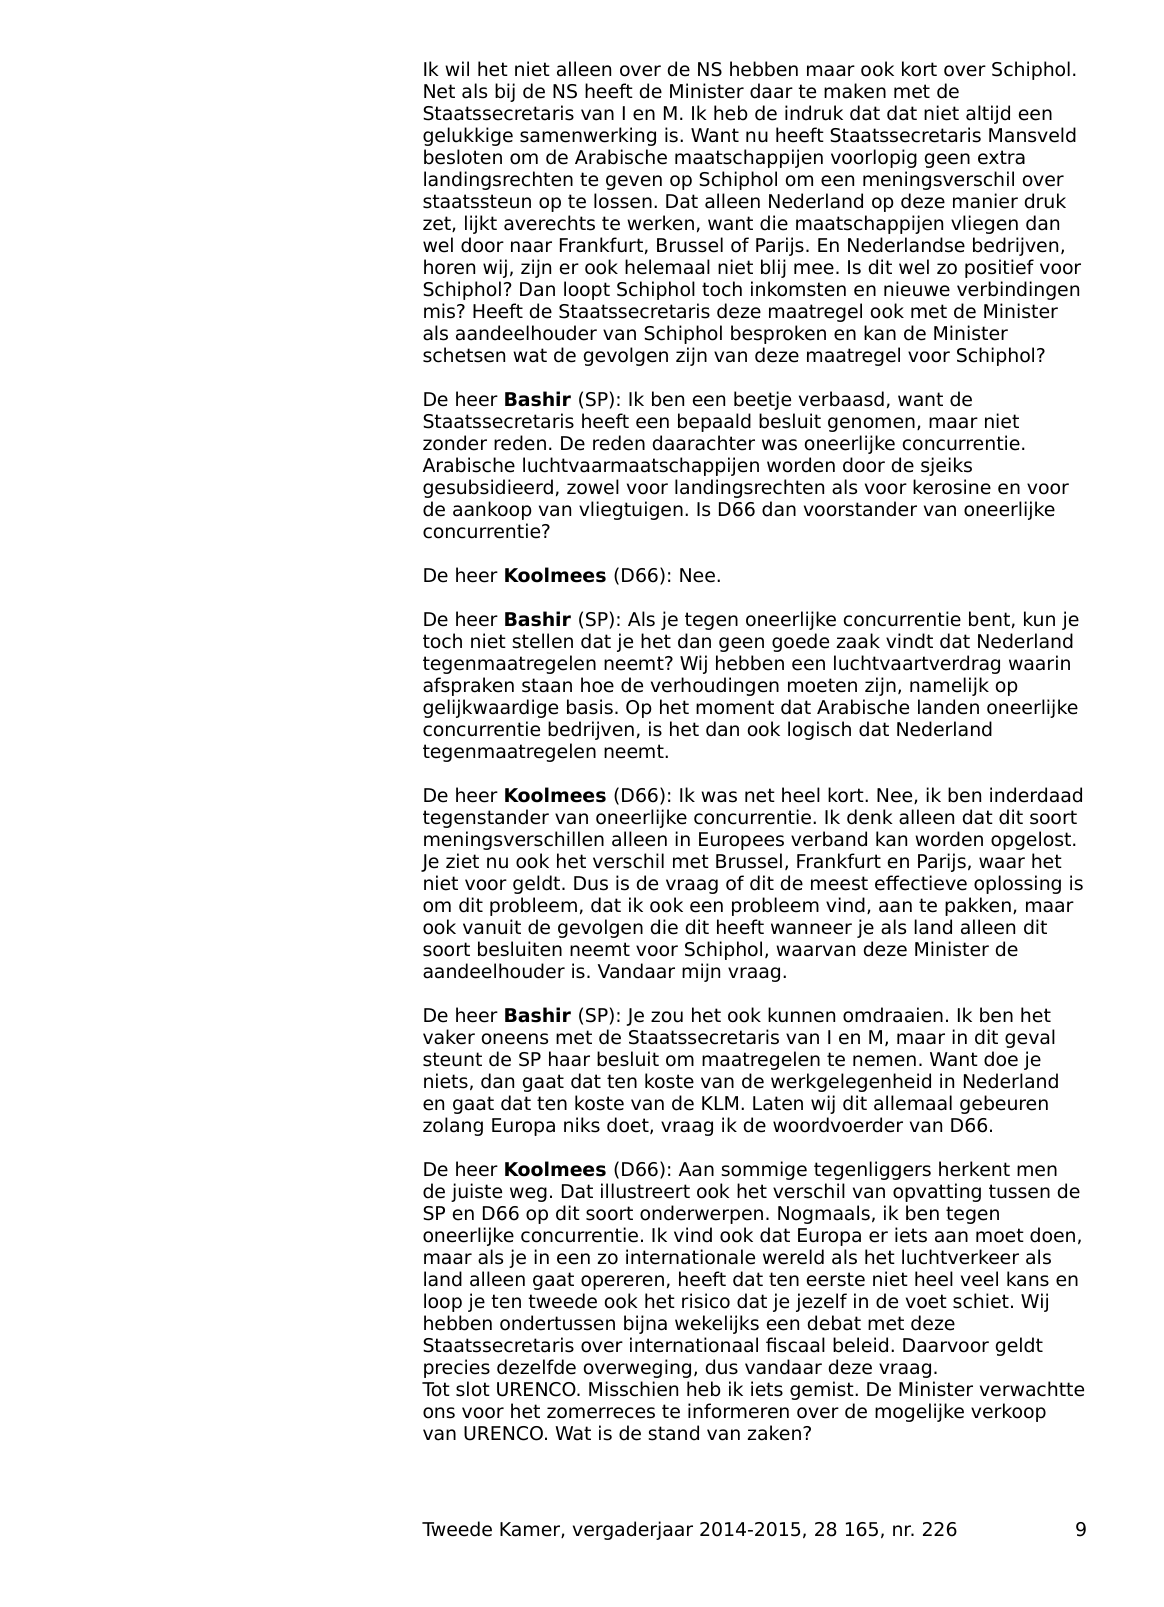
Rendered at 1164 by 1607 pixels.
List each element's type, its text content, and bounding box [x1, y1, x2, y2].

text De heer Koolmees (D66): Aan sommige tegenliggers herkent men de juiste weg. Dat illustreert ook het verschil van opvatting tussen de SP en D66 op dit soort onderwerpen. Nogmaals, ik ben tegen oneerlijke concurrentie. Ik vind ook dat Europa er iets aan moet doen, maar als je in een zo internationale wereld als het luchtverkeer als land alleen gaat opereren, heeft dat ten eerste niet heel veel kans en loop je ten tweede ook het risico dat je jezelf in de voet schiet. Wij hebben ondertussen bijna wekelijks een debat met deze Staatssecretaris over internationaal fiscaal beleid. Daarvoor geldt precies dezelfde overweging, dus vandaar deze vraag. [422, 1159, 1087, 1379]
text De heer Bashir (SP): Je zou het ook kunnen omdraaien. Ik ben het vaker oneens met de Staatssecretaris van I en M, maar in dit geval steunt de SP haar besluit om maatregelen te nemen. Want doe je niets, dan gaat dat ten koste van de werkgelegenheid in Nederland en gaat dat ten koste van de KLM. Laten wij dit allemaal gebeuren zolang Europa niks doet, vraag ik de woordvoerder van D66. [422, 1005, 1087, 1137]
text De heer Koolmees (D66): Ik was net heel kort. Nee, ik ben inderdaad tegenstander van oneerlijke concurrentie. Ik denk alleen dat dit soort meningsverschillen alleen in Europees verband kan worden opgelost. Je ziet nu ook het verschil met Brussel, Frankfurt en Parijs, waar het niet voor geldt. Dus is de vraag of dit de meest effectieve oplossing is om dit probleem, dat ik ook een probleem vind, aan te pakken, maar ook vanuit de gevolgen die dit heeft wanneer je als land alleen dit soort besluiten neemt voor Schiphol, waarvan deze Minister de aandeelhouder is. Vandaar mijn vraag. [422, 785, 1087, 983]
text De heer Bashir (SP): Ik ben een beetje verbaasd, want de Staatssecretaris heeft een bepaald besluit genomen, maar niet zonder reden. De reden daarachter was oneerlijke concurrentie. Arabische luchtvaarmaatschappijen worden door de sjeiks gesubsidieerd, zowel voor landingsrechten als voor kerosine en voor de aankoop van vliegtuigen. Is D66 dan voorstander van oneerlijke concurrentie? [422, 389, 1087, 543]
text De heer Bashir (SP): Als je tegen oneerlijke concurrentie bent, kun je toch niet stellen dat je het dan geen goede zaak vindt dat Nederland tegenmaatregelen neemt? Wij hebben een luchtvaartverdrag waarin afspraken staan hoe de verhoudingen moeten zijn, namelijk op gelijkwaardige basis. Op het moment dat Arabische landen oneerlijke concurrentie bedrijven, is het dan ook logisch dat Nederland tegenmaatregelen neemt. [422, 609, 1087, 763]
text De heer Koolmees (D66): Nee. [422, 565, 1087, 587]
text Ik wil het niet alleen over de NS hebben maar ook kort over Schiphol. Net als bij de NS heeft de Minister daar te maken met de Staatssecretaris van I en M. Ik heb de indruk dat dat niet altijd een gelukkige samenwerking is. Want nu heeft Staatssecretaris Mansveld besloten om de Arabische maatschappijen voorlopig geen extra landingsrechten te geven op Schiphol om een meningsverschil over staatssteun op te lossen. Dat alleen Nederland op deze manier druk zet, lijkt averechts te werken, want die maatschappijen vliegen dan wel door naar Frankfurt, Brussel of Parijs. En Nederlandse bedrijven, horen wij, zijn er ook helemaal niet blij mee. Is dit wel zo positief voor Schiphol? Dan loopt Schiphol toch inkomsten en nieuwe verbindingen mis? Heeft de Staatssecretaris deze maatregel ook met de Minister als aandeelhouder van Schiphol besproken en kan de Minister schetsen wat de gevolgen zijn van deze maatregel voor Schiphol? [422, 59, 1087, 367]
text Tot slot URENCO. Misschien heb ik iets gemist. De Minister verwachtte ons voor het zomerreces te informeren over de mogelijke verkoop van URENCO. Wat is de stand van zaken? [422, 1379, 1087, 1445]
